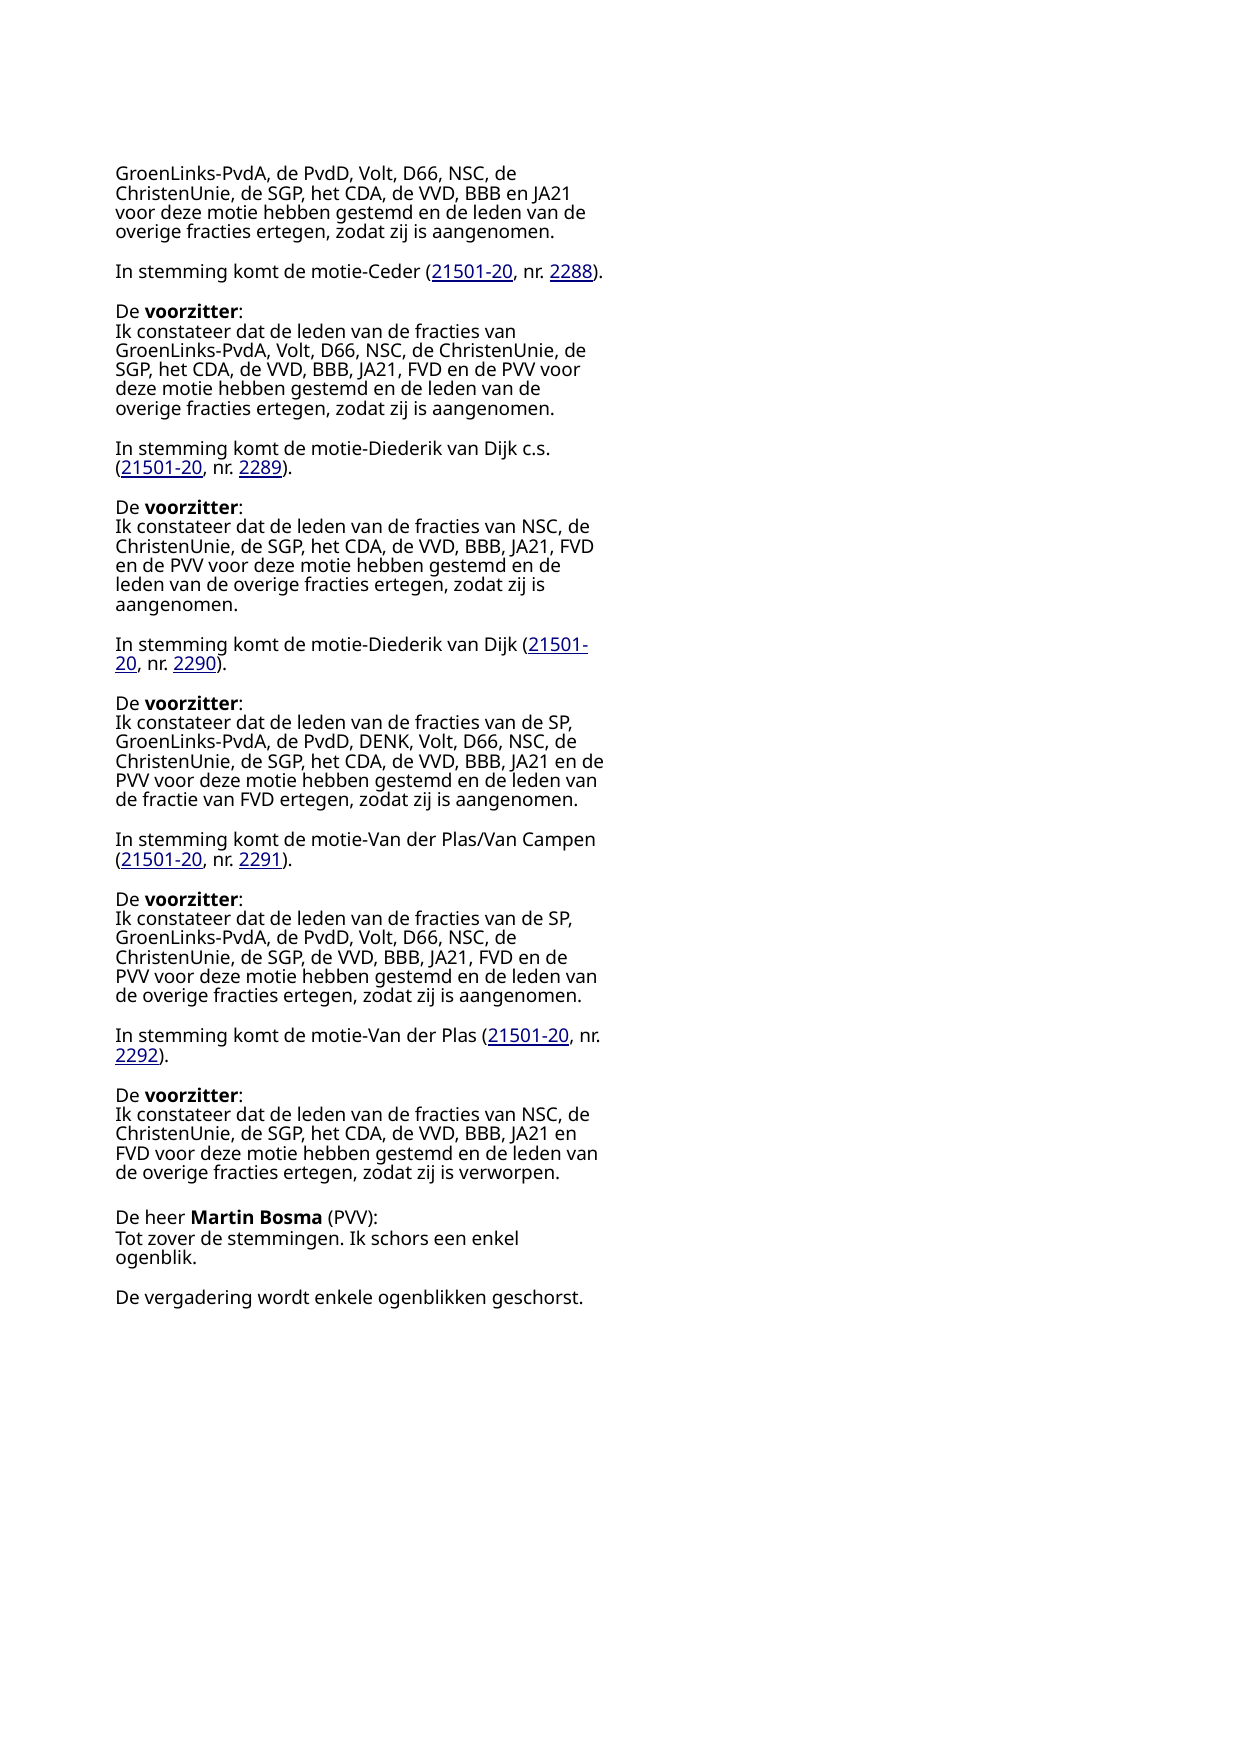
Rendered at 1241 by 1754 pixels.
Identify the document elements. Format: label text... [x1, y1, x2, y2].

text In stemming komt de motie-Van der Plas/Van Campen (21501-20, nr. 2291). [115, 831, 605, 870]
text De voorzitter: [115, 695, 605, 714]
text De voorzitter: [115, 303, 605, 323]
text Ik constateer dat de leden van de fracties van de SP, GroenLinks-PvdA, de PvdD, DENK, Volt, D66, NSC, de ChristenUnie, de SGP, het CDA, de VVD, BBB, JA21 en de PVV voor deze motie hebben gestemd en de leden van de fractie van FVD ertegen, zodat zij is aangenomen. [115, 714, 605, 811]
text De heer Martin Bosma (PVV): [115, 1204, 605, 1229]
text GroenLinks-PvdA, de PvdD, Volt, D66, NSC, de ChristenUnie, de SGP, het CDA, de VVD, BBB en JA21 voor deze motie hebben gestemd en de leden van de overige fracties ertegen, zodat zij is aangenomen. [115, 165, 605, 242]
text In stemming komt de motie-Van der Plas (21501-20, nr. 2292). [115, 1027, 605, 1066]
text In stemming komt de motie-Diederik van Dijk c.s. (21501-20, nr. 2289). [115, 440, 605, 478]
text De voorzitter: [115, 1087, 605, 1106]
text Tot zover de stemmingen. Ik schors een enkel ogenblik. [115, 1229, 605, 1268]
text Ik constateer dat de leden van de fracties van GroenLinks-PvdA, Volt, D66, NSC, de ChristenUnie, de SGP, het CDA, de VVD, BBB, JA21, FVD en de PVV voor deze motie hebben gestemd en de leden van de overige fracties ertegen, zodat zij is aangenomen. [115, 323, 605, 419]
text In stemming komt de motie-Ceder (21501-20, nr. 2288). [115, 263, 605, 282]
text In stemming komt de motie-Diederik van Dijk (21501-20, nr. 2290). [115, 636, 605, 674]
text Ik constateer dat de leden van de fracties van NSC, de ChristenUnie, de SGP, het CDA, de VVD, BBB, JA21 en FVD voor deze motie hebben gestemd en de leden van de overige fracties ertegen, zodat zij is verworpen. [115, 1106, 605, 1183]
text Ik constateer dat de leden van de fracties van NSC, de ChristenUnie, de SGP, het CDA, de VVD, BBB, JA21, FVD en de PVV voor deze motie hebben gestemd en de leden van de overige fracties ertegen, zodat zij is aangenomen. [115, 518, 605, 615]
text De voorzitter: [115, 891, 605, 910]
text De vergadering wordt enkele ogenblikken geschorst. [115, 1289, 605, 1308]
text Ik constateer dat de leden van de fracties van de SP, GroenLinks-PvdA, de PvdD, Volt, D66, NSC, de ChristenUnie, de SGP, de VVD, BBB, JA21, FVD en de PVV voor deze motie hebben gestemd en de leden van de overige fracties ertegen, zodat zij is aangenomen. [115, 910, 605, 1006]
text De voorzitter: [115, 499, 605, 518]
